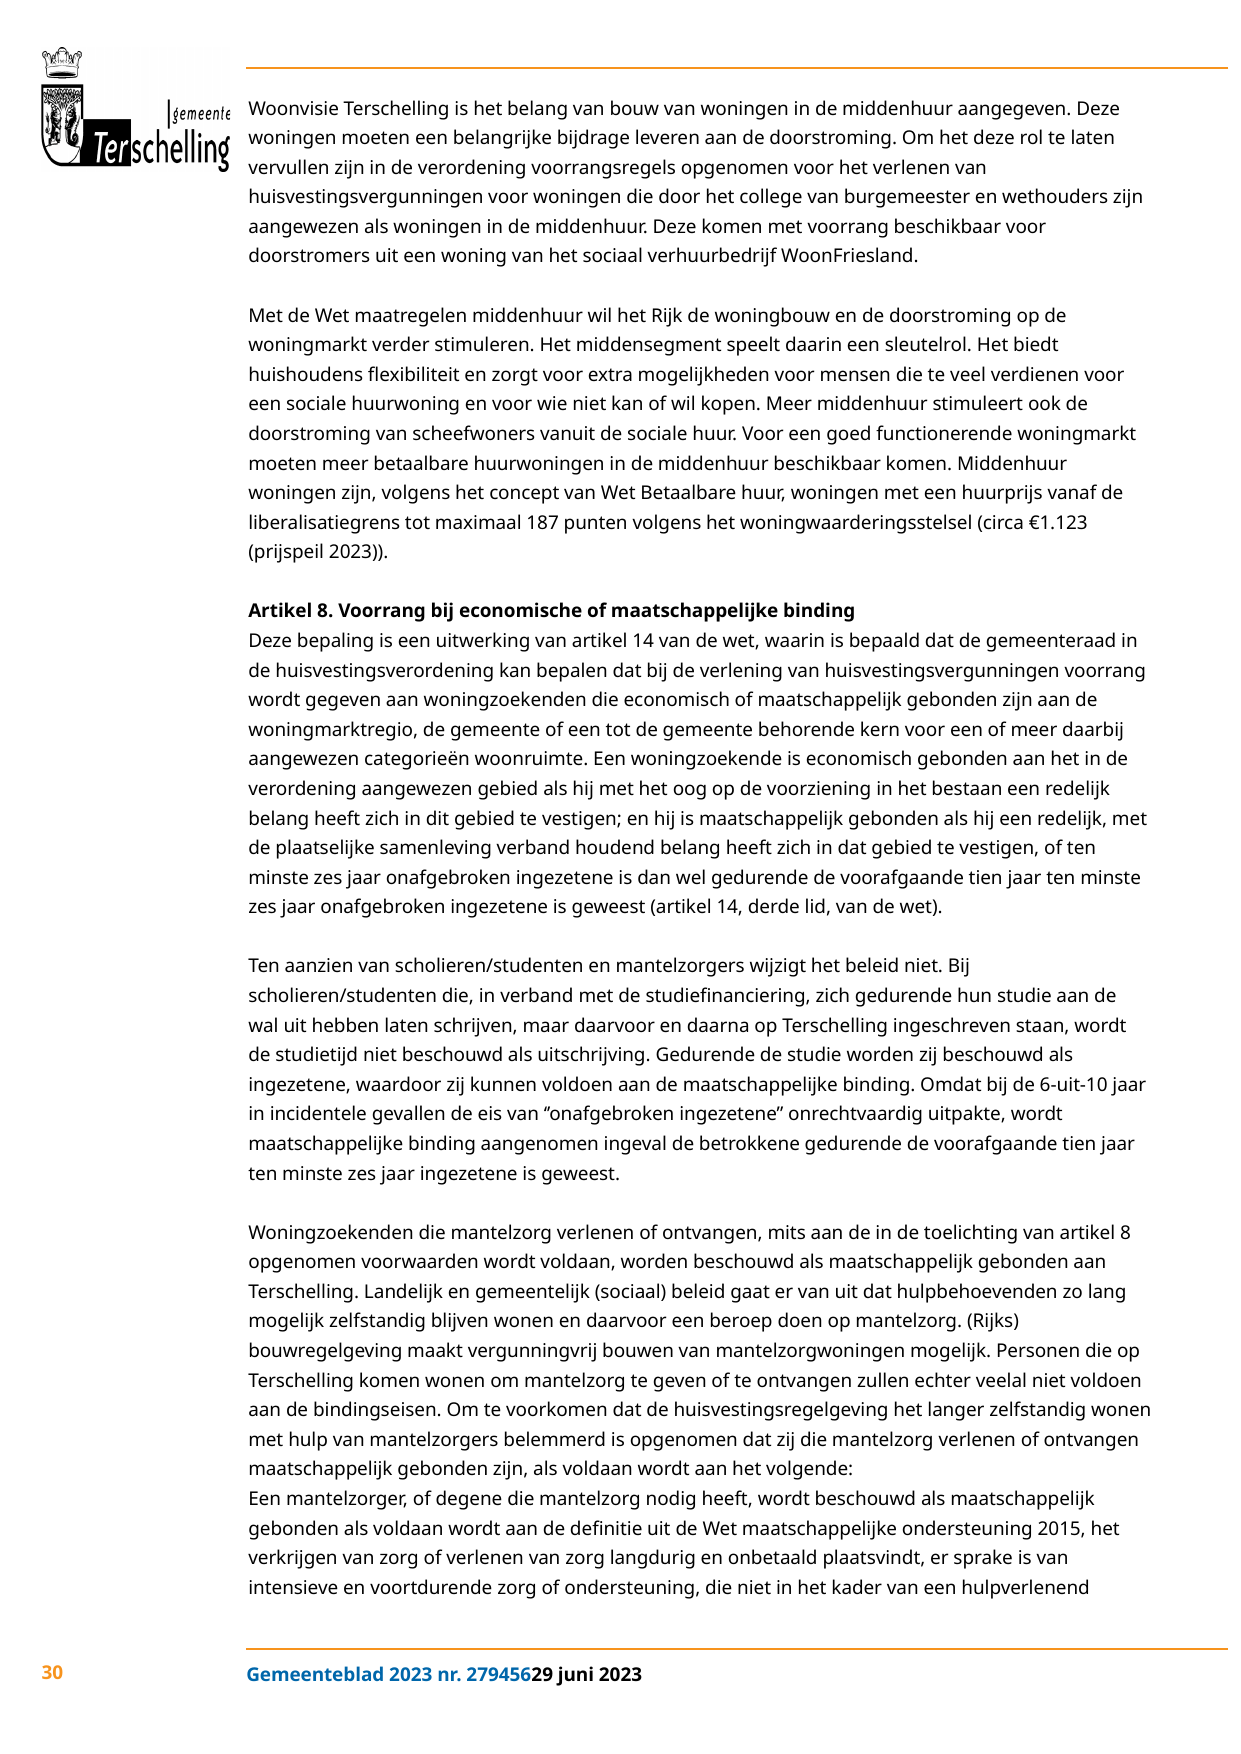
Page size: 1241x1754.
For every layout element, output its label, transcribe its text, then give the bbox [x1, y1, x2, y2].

text Een mantelzorger, of degene die mantelzorg nodig heeft, wordt beschouwd als maatschappelijk gebonden als voldaan wordt aan de definitie uit de Wet maatschappelijke ondersteuning 2015, het verkrijgen van zorg of verlenen van zorg langdurig en onbetaald plaatsvindt, er sprake is van intensieve en voortdurende zorg of ondersteuning, die niet in het kader van een hulpverlenend [248, 1485, 1152, 1600]
text Ten aanzien van scholieren/studenten en mantelzorgers wijzigt het beleid niet. Bij scholieren/studenten die, in verband met de studiefinanciering, zich gedurende hun studie aan de wal uit hebben laten schrijven, maar daarvoor en daarna op Terschelling ingeschreven staan, wordt de studietijd niet beschouwd als uitschrijving. Gedurende de studie worden zij beschouwd als ingezetene, waardoor zij kunnen voldoen aan de maatschappelijke binding. Omdat bij de 6-uit-10 jaar in incidentele gevallen de eis van ‘’onafgebroken ingezetene’’ onrechtvaardig uitpakte, wordt maatschappelijke binding aangenomen ingeval de betrokkene gedurende de voorafgaande tien jaar ten minste zes jaar ingezetene is geweest. [248, 953, 1152, 1186]
text Artikel 8. Voorrang bij economische of maatschappelijke binding [248, 598, 1152, 623]
text Woonvisie Terschelling is het belang van bouw van woningen in de middenhuur aangegeven. Deze woningen moeten een belangrijke bijdrage leveren aan de doorstroming. Om het deze rol te laten vervullen zijn in de verordening voorrangsregels opgenomen voor het verlenen van huisvestingsvergunningen voor woningen die door het college van burgemeester en wethouders zijn aangewezen als woningen in de middenhuur. Deze komen met voorrang beschikbaar voor doorstromers uit een woning van het sociaal verhuurbedrijf WoonFriesland. [248, 95, 1152, 268]
text Met de Wet maatregelen middenhuur wil het Rijk de woningbouw en de doorstroming op de woningmarkt verder stimuleren. Het middensegment speelt daarin een sleutelrol. Het biedt huishoudens flexibiliteit en zorgt voor extra mogelijkheden voor mensen die te veel verdienen voor een sociale huurwoning en voor wie niet kan of wil kopen. Meer middenhuur stimuleert ook de doorstroming van scheefwoners vanuit de sociale huur. Voor een goed functionerende woningmarkt moeten meer betaalbare huurwoningen in de middenhuur beschikbaar komen. Middenhuur woningen zijn, volgens het concept van Wet Betaalbare huur, woningen met een huurprijs vanaf de liberalisatiegrens tot maximaal 187 punten volgens het woningwaarderingsstelsel (circa €1.123 (prijspeil 2023)). [248, 302, 1152, 564]
text Woningzoekenden die mantelzorg verlenen of ontvangen, mits aan de in de toelichting van artikel 8 opgenomen voorwaarden wordt voldaan, worden beschouwd als maatschappelijk gebonden aan Terschelling. Landelijk en gemeentelijk (sociaal) beleid gaat er van uit dat hulpbehoevenden zo lang mogelijk zelfstandig blijven wonen en daarvoor een beroep doen op mantelzorg. (Rijks) bouwregelgeving maakt vergunningvrij bouwen van mantelzorgwoningen mogelijk. Personen die op Terschelling komen wonen om mantelzorg te geven of te ontvangen zullen echter veelal niet voldoen aan de bindingseisen. Om te voorkomen dat de huisvestingsregelgeving het langer zelfstandig wonen met hulp van mantelzorgers belemmerd is opgenomen dat zij die mantelzorg verlenen of ontvangen maatschappelijk gebonden zijn, als voldaan wordt aan het volgende: [248, 1219, 1152, 1481]
picture [41, 47, 231, 172]
text Deze bepaling is een uitwerking van artikel 14 van de wet, waarin is bepaald dat de gemeenteraad in de huisvestingsverordening kan bepalen dat bij de verlening van huisvestingsvergunningen voorrang wordt gegeven aan woningzoekenden die economisch of maatschappelijk gebonden zijn aan de woningmarktregio, de gemeente of een tot de gemeente behorende kern voor een of meer daarbij aangewezen categorieën woonruimte. Een woningzoekende is economisch gebonden aan het in de verordening aangewezen gebied als hij met het oog op de voorziening in het bestaan een redelijk belang heeft zich in dit gebied te vestigen; en hij is maatschappelijk gebonden als hij een redelijk, met de plaatselijke samenleving verband houdend belang heeft zich in dat gebied te vestigen, of ten minste zes jaar onafgebroken ingezetene is dan wel gedurende de voorafgaande tien jaar ten minste zes jaar onafgebroken ingezetene is geweest (artikel 14, derde lid, van de wet). [248, 627, 1152, 919]
